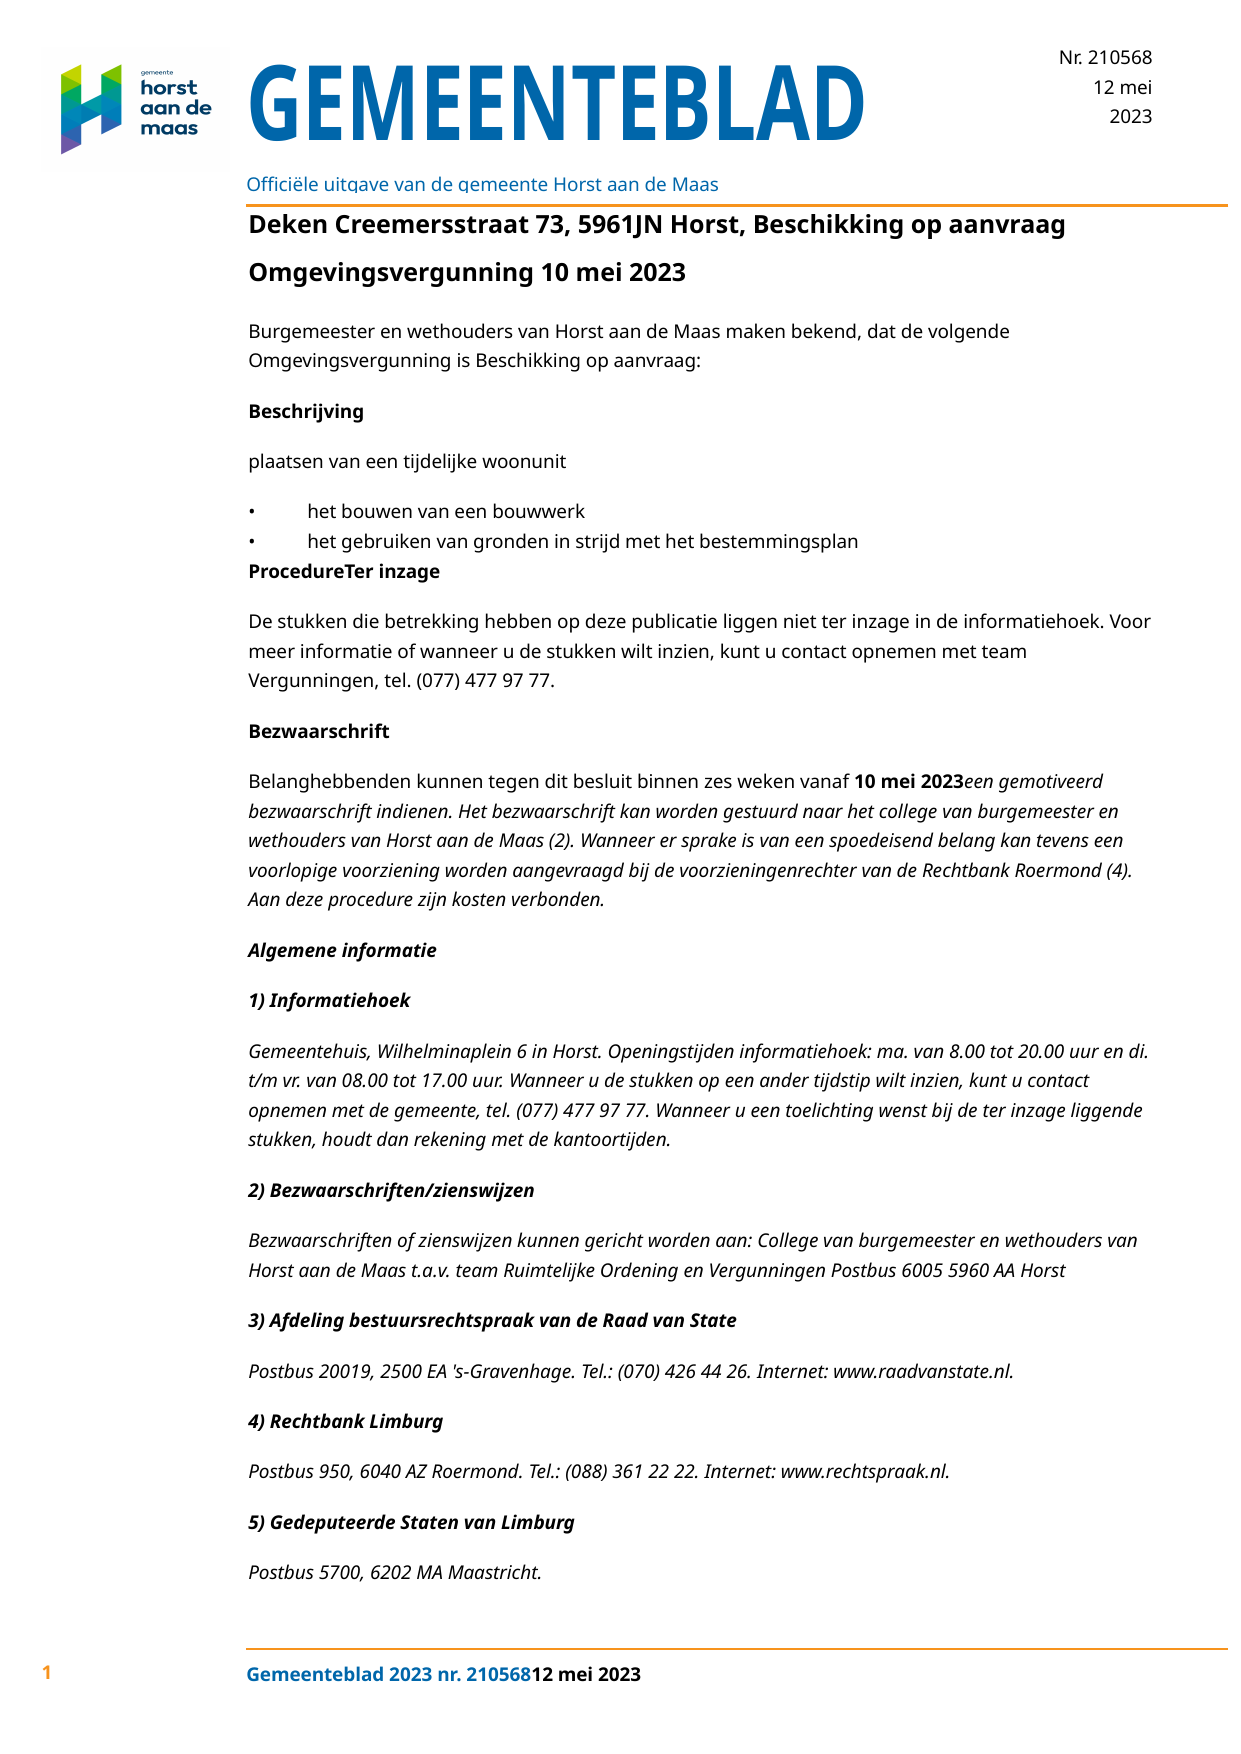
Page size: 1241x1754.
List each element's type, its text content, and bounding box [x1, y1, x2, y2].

text ProcedureTer inzage [248, 558, 1152, 584]
text Bezwaarschrift [248, 718, 1152, 744]
text Burgemeester en wethouders van Horst aan de Maas maken bekend, dat de volgende Omgevingsvergunning is Beschikking op aanvraag: [248, 318, 1152, 373]
text 1) Informatiehoek [248, 987, 1152, 1013]
text Postbus 950, 6040 AZ Roermond. Tel.: (088) 361 22 22. Internet: www.rechtspraak.nl. [248, 1459, 1152, 1484]
text 4) Rechtbank Limburg [248, 1408, 1152, 1434]
text Beschrijving [248, 398, 1152, 424]
text 2) Bezwaarschriften/zienswijzen [248, 1177, 1152, 1203]
list het gebruiken van gronden in strijd met het bestemmingsplan [248, 528, 1152, 554]
picture [41, 47, 231, 172]
text De stukken die betrekking hebben op deze publicatie liggen niet ter inzage in de informatiehoek. Voor meer informatie of wanneer u de stukken wilt inzien, kunt u contact opnemen met team Vergunningen, tel. (077) 477 97 77. [248, 608, 1152, 693]
text Postbus 20019, 2500 EA 's-Gravenhage. Tel.: (070) 426 44 26. Internet: www.raadvanstate.nl. [248, 1358, 1152, 1384]
text 5) Gedeputeerde Staten van Limburg [248, 1509, 1152, 1535]
list het bouwen van een bouwwerk [248, 499, 1152, 524]
text 3) Afdeling bestuursrechtspraak van de Raad van State [248, 1307, 1152, 1333]
text plaatsen van een tijdelijke woonunit [248, 448, 1152, 474]
text Bezwaarschriften of zienswijzen kunnen gericht worden aan: College van burgemeester en wethouders van Horst aan de Maas t.a.v. team Ruimtelijke Ordening en Vergunningen Postbus 6005 5960 AA Horst [248, 1227, 1152, 1283]
text Postbus 5700, 6202 MA Maastricht. [248, 1559, 1152, 1585]
text Belanghebbenden kunnen tegen dit besluit binnen zes weken vanaf 10 mei 2023een gemotiveerd bezwaarschrift indienen. Het bezwaarschrift kan worden gestuurd naar het college van burgemeester en wethouders van Horst aan de Maas (2). Wanneer er sprake is van een spoedeisend belang kan tevens een voorlopige voorziening worden aangevraagd bij de voorzieningenrechter van de Rechtbank Roermond (4). Aan deze procedure zijn kosten verbonden. [248, 768, 1152, 912]
text Gemeentehuis, Wilhelminaplein 6 in Horst. Openingstijden informatiehoek: ma. van 8.00 tot 20.00 uur en di. t/m vr. van 08.00 tot 17.00 uur. Wanneer u de stukken op een ander tijdstip wilt inzien, kunt u contact opnemen met de gemeente, tel. (077) 477 97 77. Wanneer u een toelichting wenst bij de ter inzage liggende stukken, houdt dan rekening met de kantoortijden. [248, 1038, 1152, 1152]
text Deken Creemersstraat 73, 5961JN Horst, Beschikking op aanvraag Omgevingsvergunning 10 mei 2023 [248, 207, 1152, 288]
text Algemene informatie [248, 937, 1152, 963]
